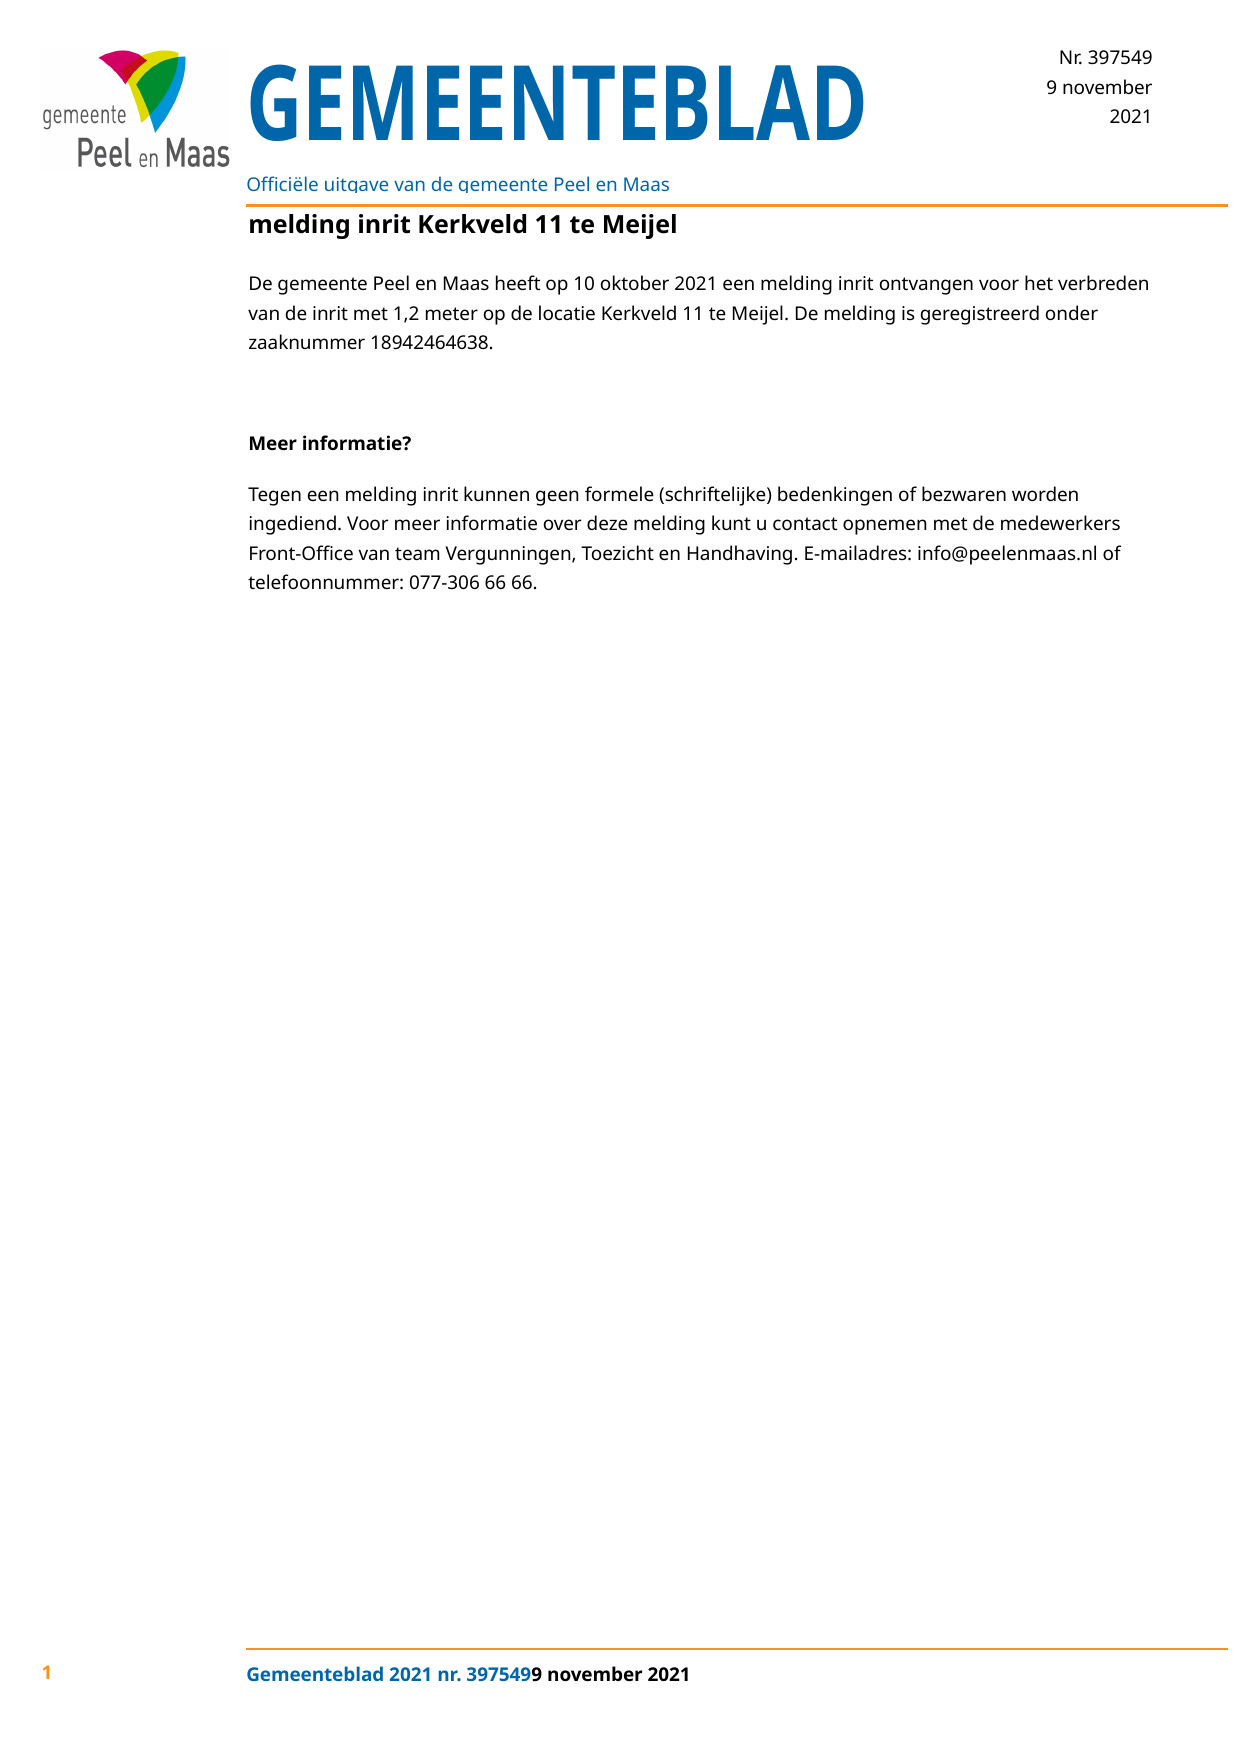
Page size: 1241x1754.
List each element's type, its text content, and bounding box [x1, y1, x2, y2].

text Meer informatie? [248, 430, 1152, 456]
text Tegen een melding inrit kunnen geen formele (schriftelijke) bedenkingen of bezwaren worden ingediend. Voor meer informatie over deze melding kunt u contact opnemen met de medewerkers Front-Office van team Vergunningen, Toezicht en Handhaving. E-mailadres: info@peelenmaas.nl of telefoonnummer: 077-306 66 66. [248, 481, 1152, 595]
picture [41, 47, 231, 172]
text melding inrit Kerkveld 11 te Meijel [248, 207, 1152, 241]
text De gemeente Peel en Maas heeft op 10 oktober 2021 een melding inrit ontvangen voor het verbreden van de inrit met 1,2 meter op de locatie Kerkveld 11 te Meijel. De melding is geregistreerd onder zaaknummer 18942464638. [248, 270, 1152, 355]
